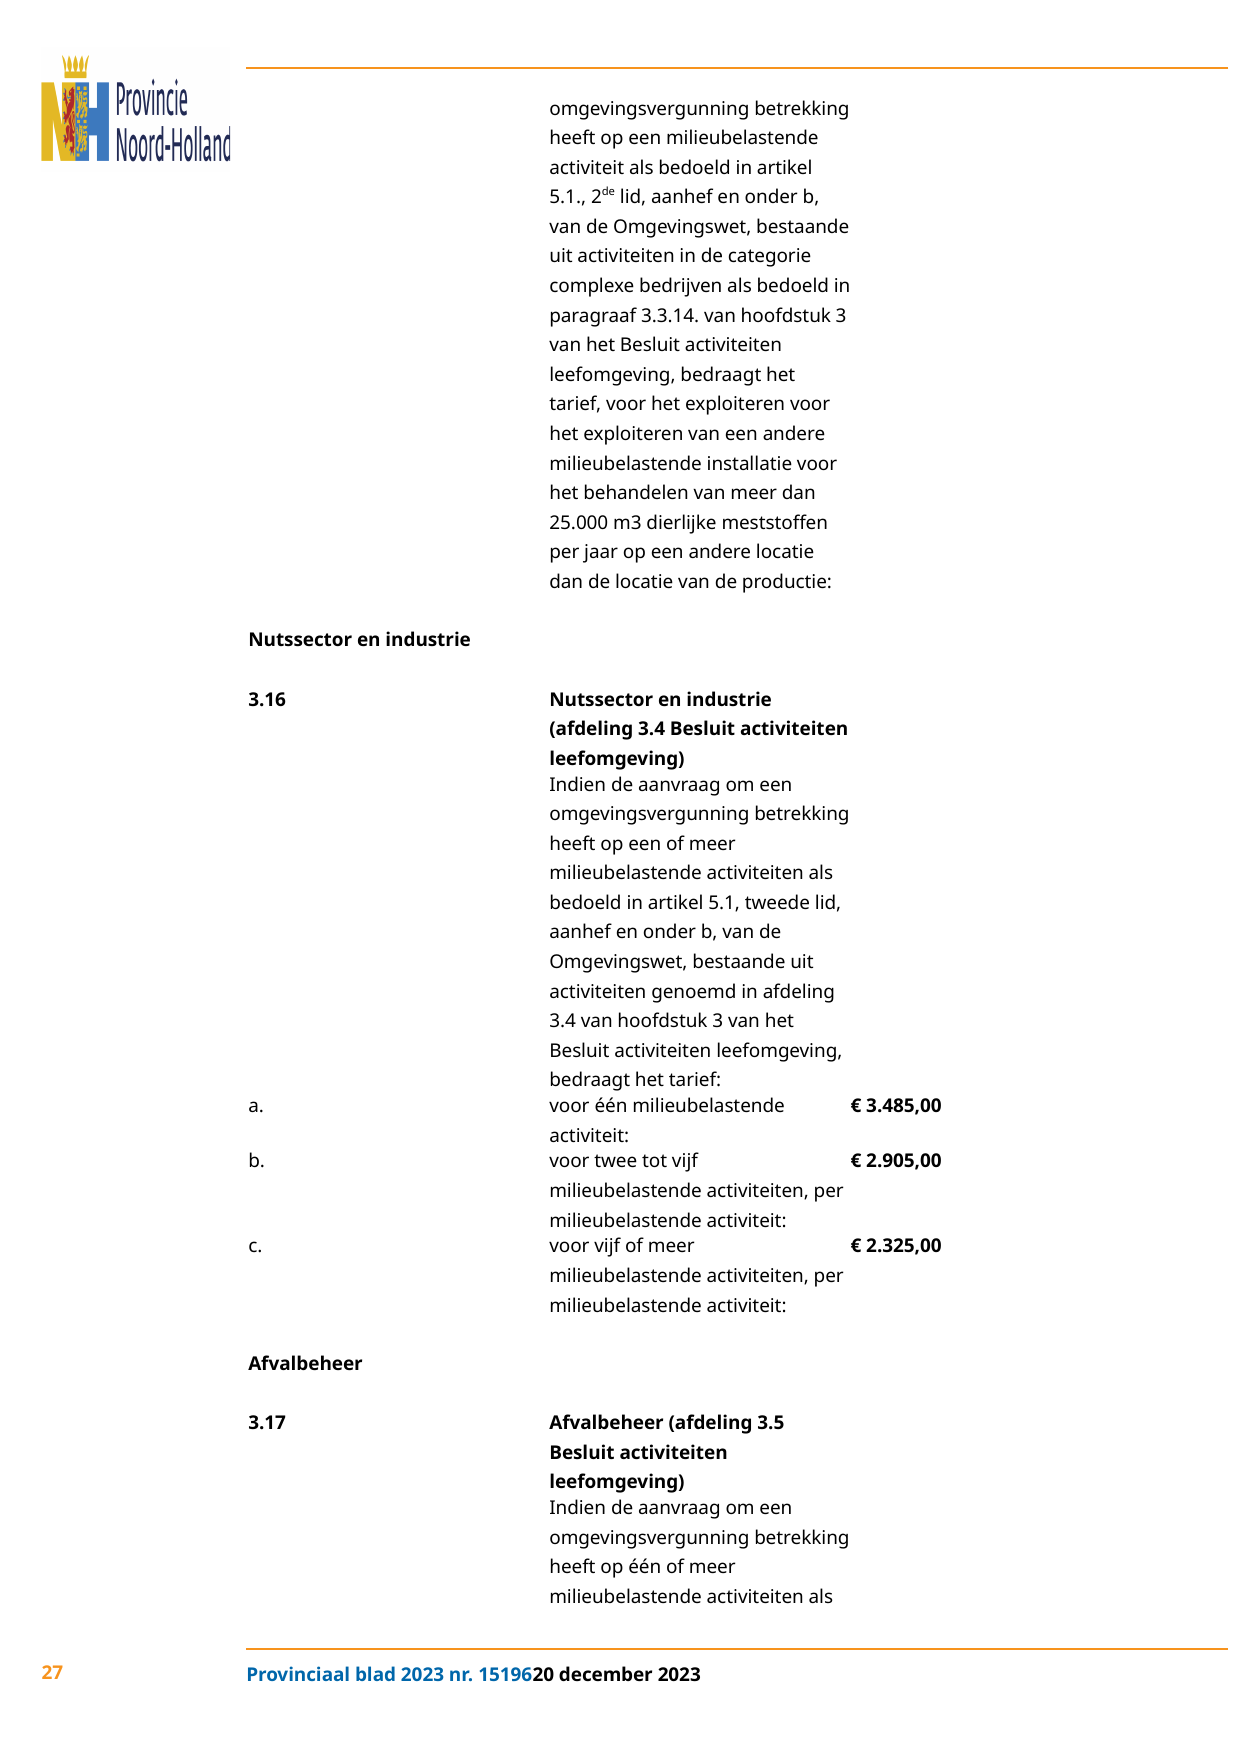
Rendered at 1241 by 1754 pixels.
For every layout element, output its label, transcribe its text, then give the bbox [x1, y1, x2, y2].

table_cell € 2.905,00 [850, 1148, 1152, 1233]
table_header 3.16 [248, 686, 549, 771]
table_cell € 3.485,00 [850, 1093, 1152, 1148]
table_header Nutssector en industrie (afdeling 3.4 Besluit activiteiten leefomgeving) [549, 686, 850, 771]
text Nutssector en industrie [248, 627, 1152, 652]
table_header [850, 686, 1152, 771]
table_cell [248, 771, 549, 1092]
table_cell [850, 95, 1152, 594]
table_cell voor één milieubelastende activiteit: [549, 1093, 850, 1148]
table_header Afvalbeheer (afdeling 3.5 Besluit activiteiten leefomgeving) [549, 1410, 850, 1494]
text Afvalbeheer [248, 1350, 1152, 1376]
table_cell c. [248, 1233, 549, 1317]
table_cell Indien de aanvraag om een omgevingsvergunning betrekking heeft op één of meer milieubelastende activiteiten als [549, 1495, 850, 1609]
table_cell voor vijf of meer milieubelastende activiteiten, per milieubelastende activiteit: [549, 1233, 850, 1317]
table_cell Indien de aanvraag om een omgevingsvergunning betrekking heeft op een of meer milieubelastende activiteiten als bedoeld in artikel 5.1, tweede lid, aanhef en onder b, van de Omgevingswet, bestaande uit activiteiten genoemd in afdeling 3.4 van hoofdstuk 3 van het Besluit activiteiten leefomgeving, bedraagt het tarief: [549, 771, 850, 1092]
table_cell [248, 1495, 549, 1609]
table_header 3.17 [248, 1410, 549, 1494]
table_cell voor twee tot vijf milieubelastende activiteiten, per milieubelastende activiteit: [549, 1148, 850, 1233]
table_cell b. [248, 1148, 549, 1233]
picture [41, 47, 231, 172]
table_cell [248, 95, 549, 594]
table_cell [850, 1495, 1152, 1609]
table_cell a. [248, 1093, 549, 1148]
table_header [850, 1410, 1152, 1494]
table_cell [850, 771, 1152, 1092]
table_cell € 2.325,00 [850, 1233, 1152, 1317]
table_cell omgevingsvergunning betrekking heeft op een milieubelastende activiteit als bedoeld in artikel 5.1., 2de lid, aanhef en onder b, van de Omgevingswet, bestaande uit activiteiten in de categorie complexe bedrijven als bedoeld in paragraaf 3.3.14. van hoofdstuk 3 van het Besluit activiteiten leefomgeving, bedraagt het tarief, voor het exploiteren voor het exploiteren van een andere milieubelastende installatie voor het behandelen van meer dan 25.000 m3 dierlijke meststoffen per jaar op een andere locatie dan de locatie van de productie: [549, 95, 850, 594]
